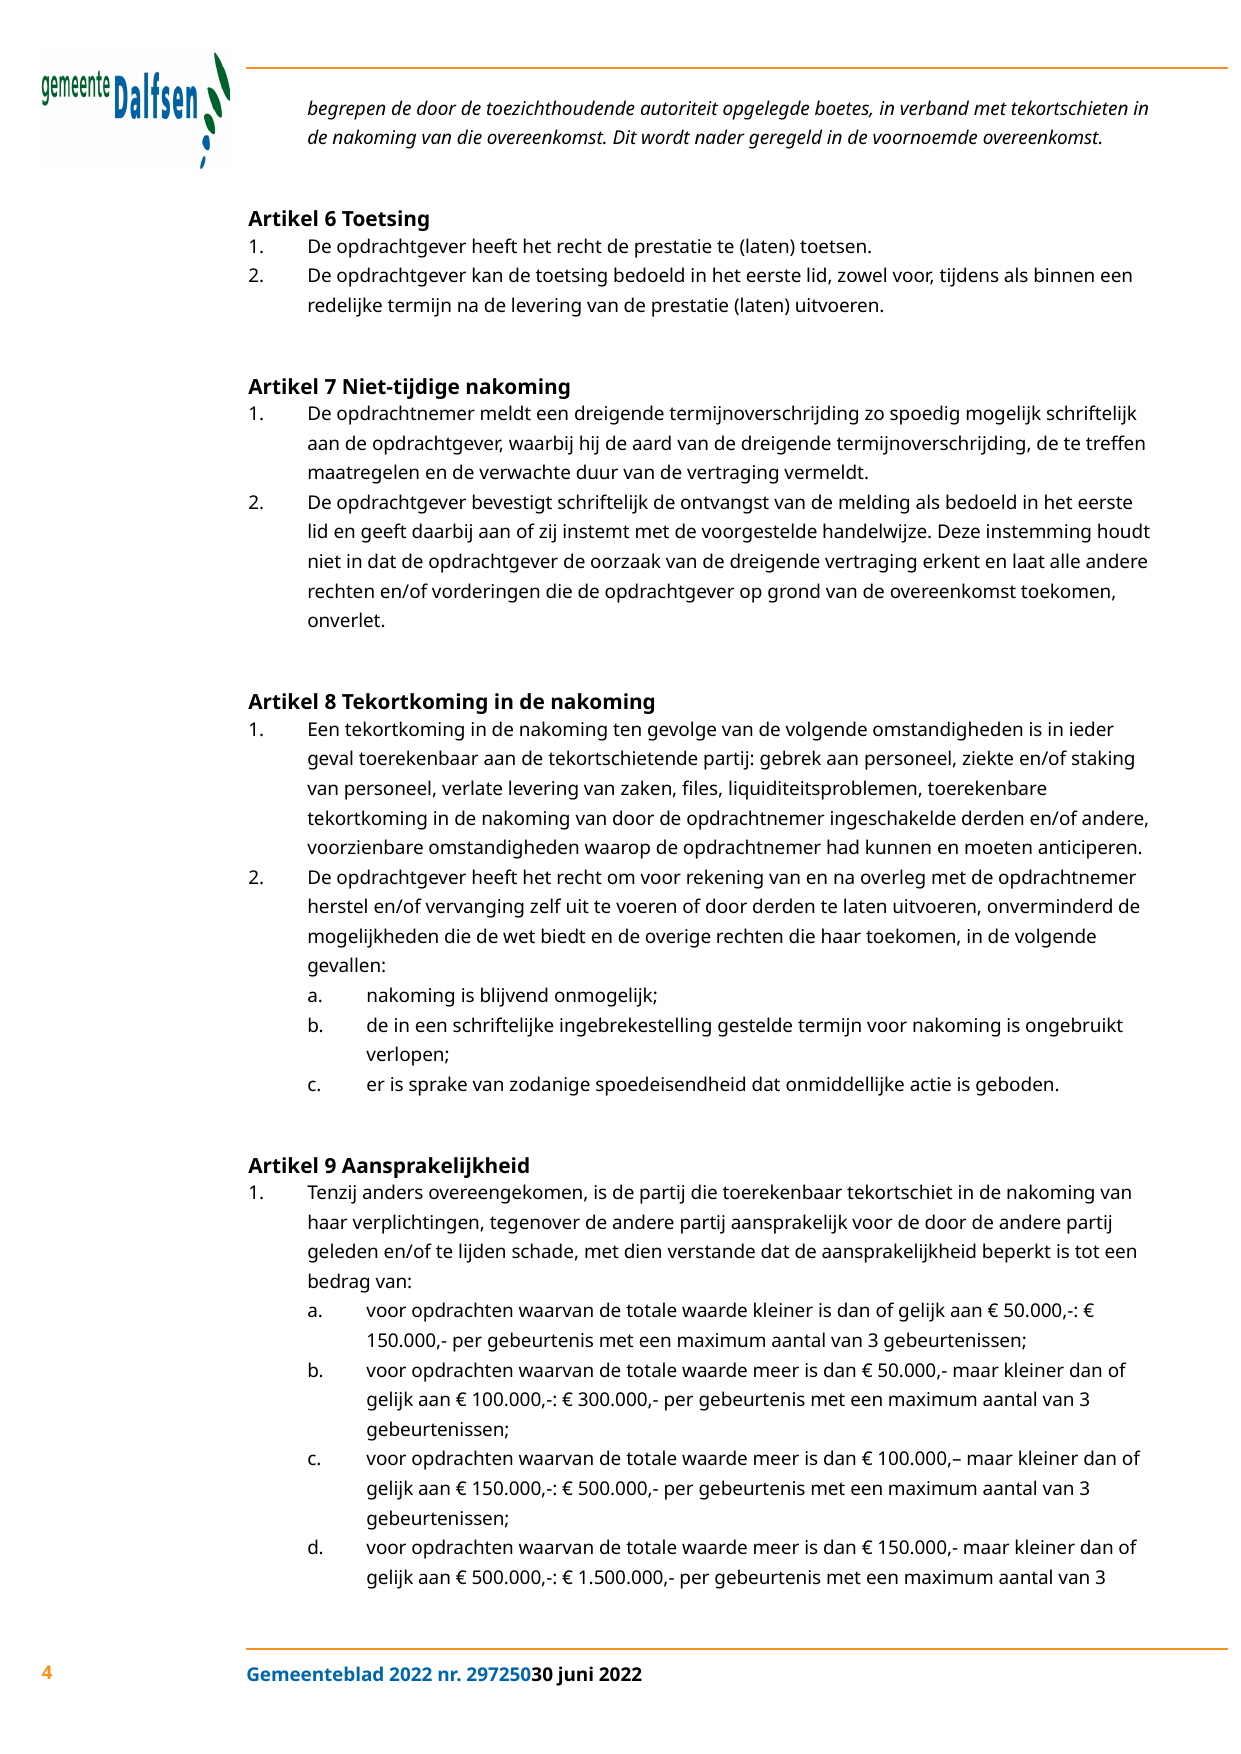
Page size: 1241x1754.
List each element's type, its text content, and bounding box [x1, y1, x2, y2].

text Artikel 9 Aansprakelijkheid [248, 1151, 1152, 1179]
list voor opdrachten waarvan de totale waarde meer is dan € 100.000,– maar kleiner dan of gelijk aan € 150.000,-: € 500.000,- per gebeurtenis met een maximum aantal van 3 gebeurtenissen; [307, 1446, 1152, 1531]
list nakoming is blijvend onmogelijk; [307, 982, 1152, 1008]
picture [41, 47, 231, 172]
list voor opdrachten waarvan de totale waarde kleiner is dan of gelijk aan € 50.000,-: € 150.000,- per gebeurtenis met een maximum aantal van 3 gebeurtenissen; [307, 1298, 1152, 1353]
list de in een schriftelijke ingebrekestelling gestelde termijn voor nakoming is ongebruikt verlopen; [307, 1012, 1152, 1067]
text Artikel 6 Toetsing [248, 204, 1152, 233]
text Artikel 8 Tekortkoming in de nakoming [248, 687, 1152, 716]
text Artikel 7 Niet-tijdige nakoming [248, 372, 1152, 400]
list er is sprake van zodanige spoedeisendheid dat onmiddellijke actie is geboden. [307, 1071, 1152, 1097]
list voor opdrachten waarvan de totale waarde meer is dan € 150.000,- maar kleiner dan of gelijk aan € 500.000,-: € 1.500.000,- per gebeurtenis met een maximum aantal van 3 [307, 1534, 1152, 1590]
list De opdrachtgever heeft het recht om voor rekening van en na overleg met de opdrachtnemer herstel en/of vervanging zelf uit te voeren of door derden te laten uitvoeren, onverminderd de mogelijkheden die de wet biedt en de overige rechten die haar toekomen, in de volgende gevallen: [248, 864, 1152, 978]
list Een tekortkoming in de nakoming ten gevolge van de volgende omstandigheden is in ieder geval toerekenbaar aan de tekortschietende partij: gebrek aan personeel, ziekte en/of staking van personeel, verlate levering van zaken, files, liquiditeitsproblemen, toerekenbare tekortkoming in de nakoming van door de opdrachtnemer ingeschakelde derden en/of andere, voorzienbare omstandigheden waarop de opdrachtnemer had kunnen en moeten anticiperen. [248, 716, 1152, 860]
list voor opdrachten waarvan de totale waarde meer is dan € 50.000,- maar kleiner dan of gelijk aan € 100.000,-: € 300.000,- per gebeurtenis met een maximum aantal van 3 gebeurtenissen; [307, 1357, 1152, 1442]
list De opdrachtgever heeft het recht de prestatie te (laten) toetsen. [248, 233, 1152, 258]
list De opdrachtnemer meldt een dreigende termijnoverschrijding zo spoedig mogelijk schriftelijk aan de opdrachtgever, waarbij hij de aard van de dreigende termijnoverschrijding, de te treffen maatregelen en de verwachte duur van de vertraging vermeldt. [248, 400, 1152, 485]
list Tenzij anders overeengekomen, is de partij die toerekenbaar tekortschiet in de nakoming van haar verplichtingen, tegenover de andere partij aansprakelijk voor de door de andere partij geleden en/of te lijden schade, met dien verstande dat de aansprakelijkheid beperkt is tot een bedrag van: [248, 1179, 1152, 1294]
list De opdrachtgever bevestigt schriftelijk de ontvangst van de melding als bedoeld in het eerste lid en geeft daarbij aan of zij instemt met de voorgestelde handelwijze. Deze instemming houdt niet in dat de opdrachtgever de oorzaak van de dreigende vertraging erkent en laat alle andere rechten en/of vorderingen die de opdrachtgever op grond van de overeenkomst toekomen, onverlet. [248, 489, 1152, 633]
list De opdrachtgever kan de toetsing bedoeld in het eerste lid, zowel voor, tijdens als binnen een redelijke termijn na de levering van de prestatie (laten) uitvoeren. [248, 262, 1152, 318]
list begrepen de door de toezichthoudende autoriteit opgelegde boetes, in verband met tekortschieten in de nakoming van die overeenkomst. Dit wordt nader geregeld in de voornoemde overeenkomst. [248, 95, 1152, 150]
